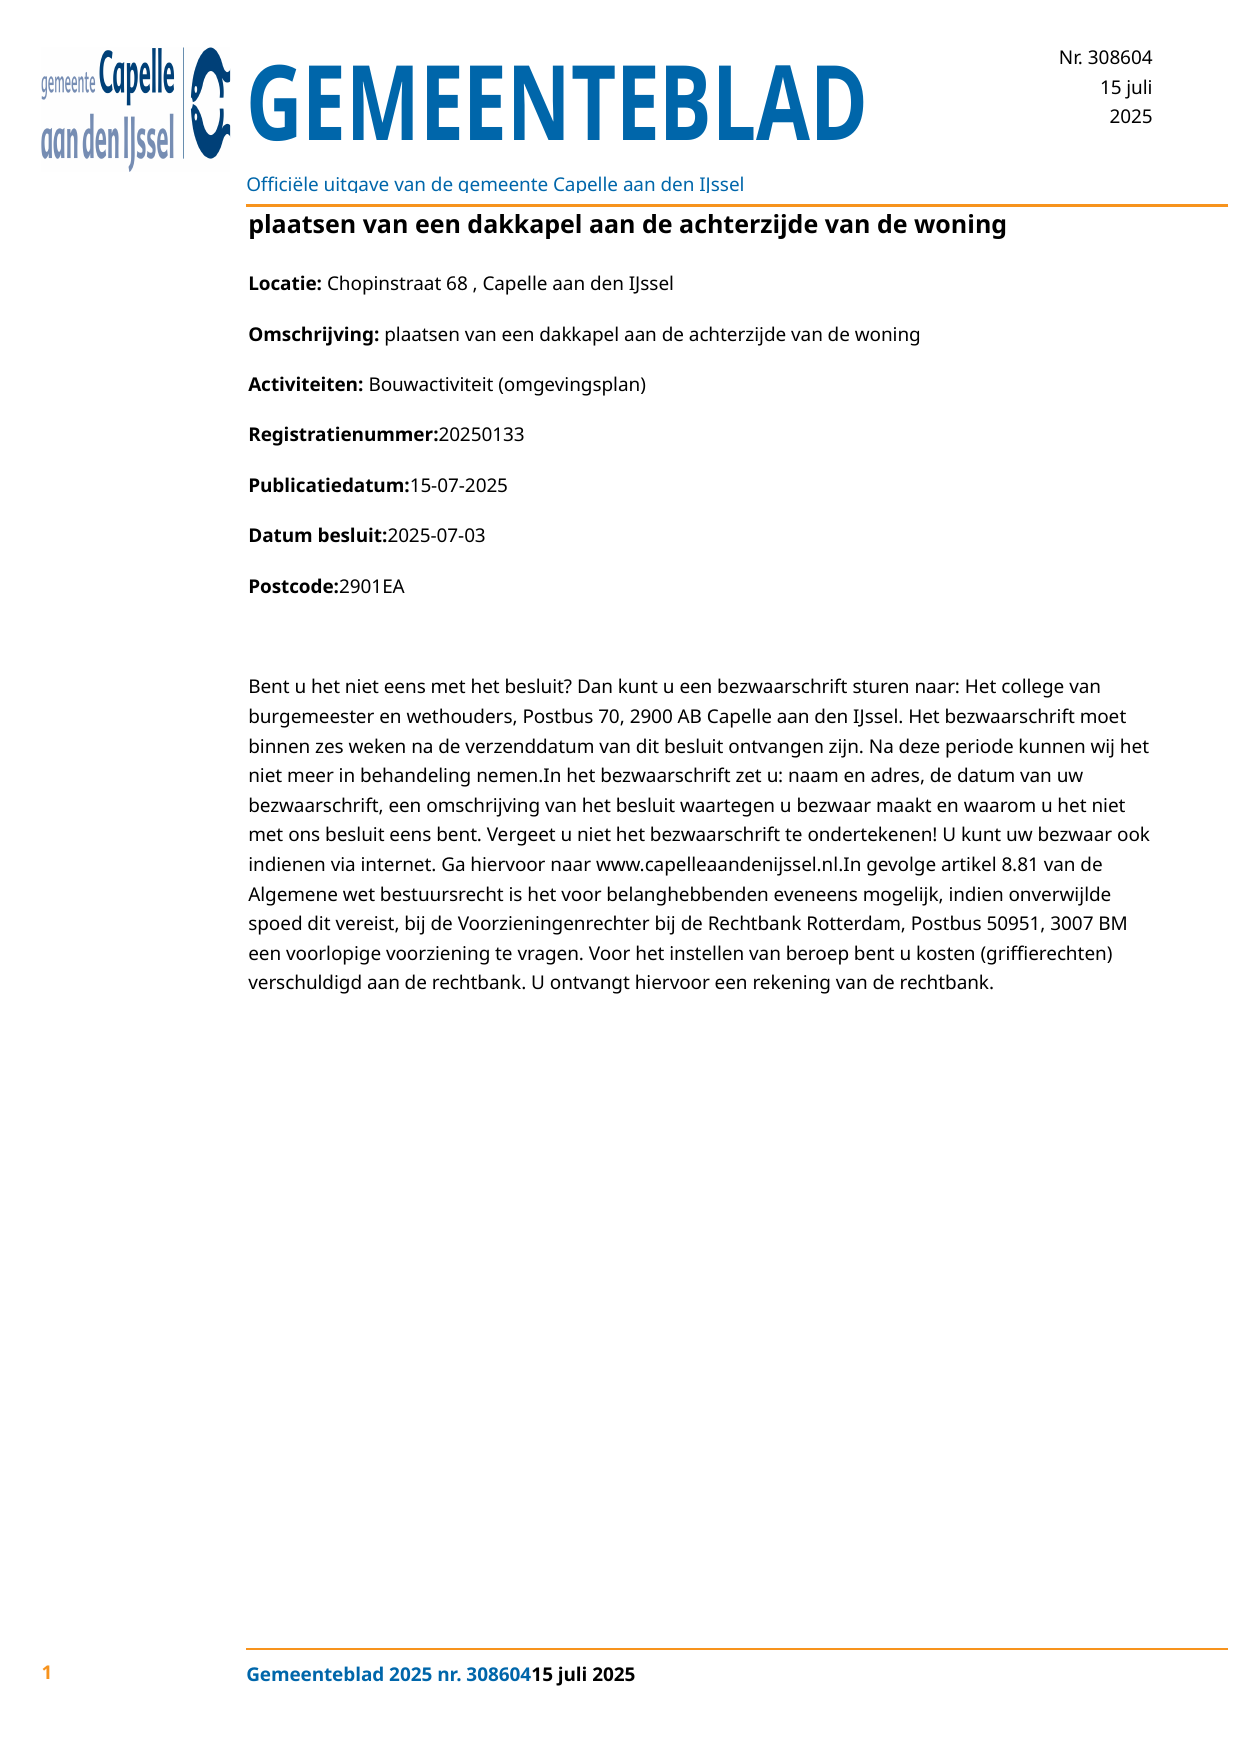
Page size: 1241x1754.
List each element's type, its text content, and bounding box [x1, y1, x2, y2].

text Postcode:2901EA [248, 573, 1152, 598]
text Registratienummer:20250133 [248, 422, 1152, 447]
text Datum besluit:2025-07-03 [248, 522, 1152, 548]
text Bent u het niet eens met het besluit? Dan kunt u een bezwaarschrift sturen naar: Het college van burgemeester en wethouders, Postbus 70, 2900 AB Capelle aan den IJssel. Het bezwaarschrift moet binnen zes weken na de verzenddatum van dit besluit ontvangen zijn. Na deze periode kunnen wij het niet meer in behandeling nemen.In het bezwaarschrift zet u: naam en adres, de datum van uw bezwaarschrift, een omschrijving van het besluit waartegen u bezwaar maakt en waarom u het niet met ons besluit eens bent. Vergeet u niet het bezwaarschrift te ondertekenen! U kunt uw bezwaar ook indienen via internet. Ga hiervoor naar www.capelleaandenijssel.nl.In gevolge artikel 8.81 van de Algemene wet bestuursrecht is het voor belanghebbenden eveneens mogelijk, indien onverwijlde spoed dit vereist, bij de Voorzieningenrechter bij de Rechtbank Rotterdam, Postbus 50951, 3007 BM een voorlopige voorziening te vragen. Voor het instellen van beroep bent u kosten (griffierechten) verschuldigd aan de rechtbank. U ontvangt hiervoor een rekening van de rechtbank. [248, 674, 1152, 995]
picture [41, 47, 231, 172]
text Activiteiten: Bouwactiviteit (omgevingsplan) [248, 371, 1152, 397]
text plaatsen van een dakkapel aan de achterzijde van de woning [248, 207, 1152, 241]
text Publicatiedatum:15-07-2025 [248, 472, 1152, 498]
text Locatie: Chopinstraat 68 , Capelle aan den IJssel [248, 270, 1152, 296]
text Omschrijving: plaatsen van een dakkapel aan de achterzijde van de woning [248, 321, 1152, 346]
